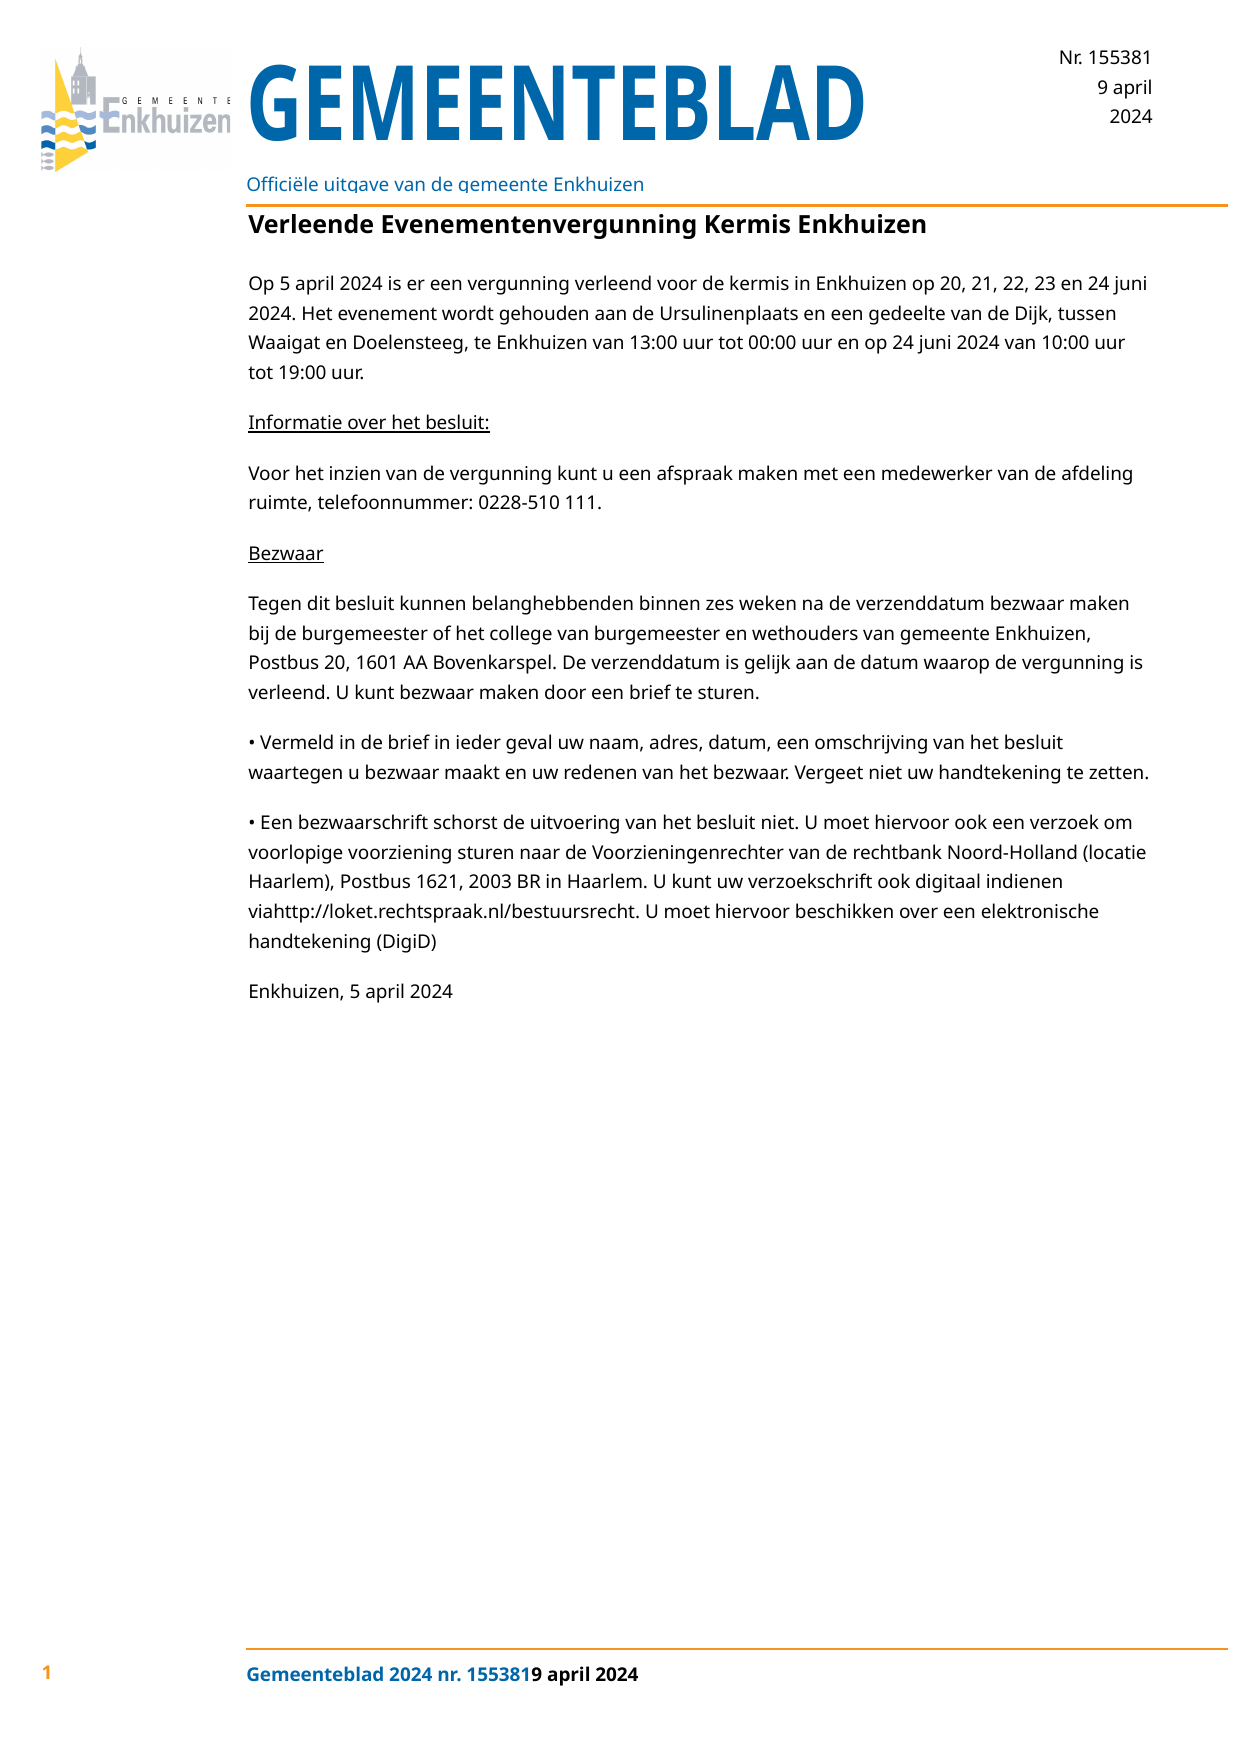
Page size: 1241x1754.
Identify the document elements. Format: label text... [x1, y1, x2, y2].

text Tegen dit besluit kunnen belanghebbenden binnen zes weken na de verzenddatum bezwaar maken bij de burgemeester of het college van burgemeester en wethouders van gemeente Enkhuizen, Postbus 20, 1601 AA Bovenkarspel. De verzenddatum is gelijk aan de datum waarop de vergunning is verleend. U kunt bezwaar maken door een brief te sturen. [248, 590, 1152, 705]
text Voor het inzien van de vergunning kunt u een afspraak maken met een medewerker van de afdeling ruimte, telefoonnummer: 0228-510 111. [248, 460, 1152, 515]
text Enkhuizen, 5 april 2024 [248, 978, 1152, 1004]
text • Een bezwaarschrift schorst de uitvoering van het besluit niet. U moet hiervoor ook een verzoek om voorlopige voorziening sturen naar de Voorzieningenrechter van de rechtbank Noord-Holland (locatie Haarlem), Postbus 1621, 2003 BR in Haarlem. U kunt uw verzoekschrift ook digitaal indienen viahttp://loket.rechtspraak.nl/bestuursrecht. U moet hiervoor beschikken over een elektronische handtekening (DigiD) [248, 809, 1152, 953]
text Bezwaar [248, 540, 1152, 566]
text • Vermeld in de brief in ieder geval uw naam, adres, datum, een omschrijving van het besluit waartegen u bezwaar maakt en uw redenen van het bezwaar. Vergeet niet uw handtekening te zetten. [248, 729, 1152, 785]
picture [41, 47, 231, 172]
text Verleende Evenementenvergunning Kermis Enkhuizen [248, 207, 1152, 241]
text Informatie over het besluit: [248, 409, 1152, 435]
text Op 5 april 2024 is er een vergunning verleend voor de kermis in Enkhuizen op 20, 21, 22, 23 en 24 juni 2024. Het evenement wordt gehouden aan de Ursulinenplaats en een gedeelte van de Dijk, tussen Waaigat en Doelensteeg, te Enkhuizen van 13:00 uur tot 00:00 uur en op 24 juni 2024 van 10:00 uur tot 19:00 uur. [248, 270, 1152, 385]
